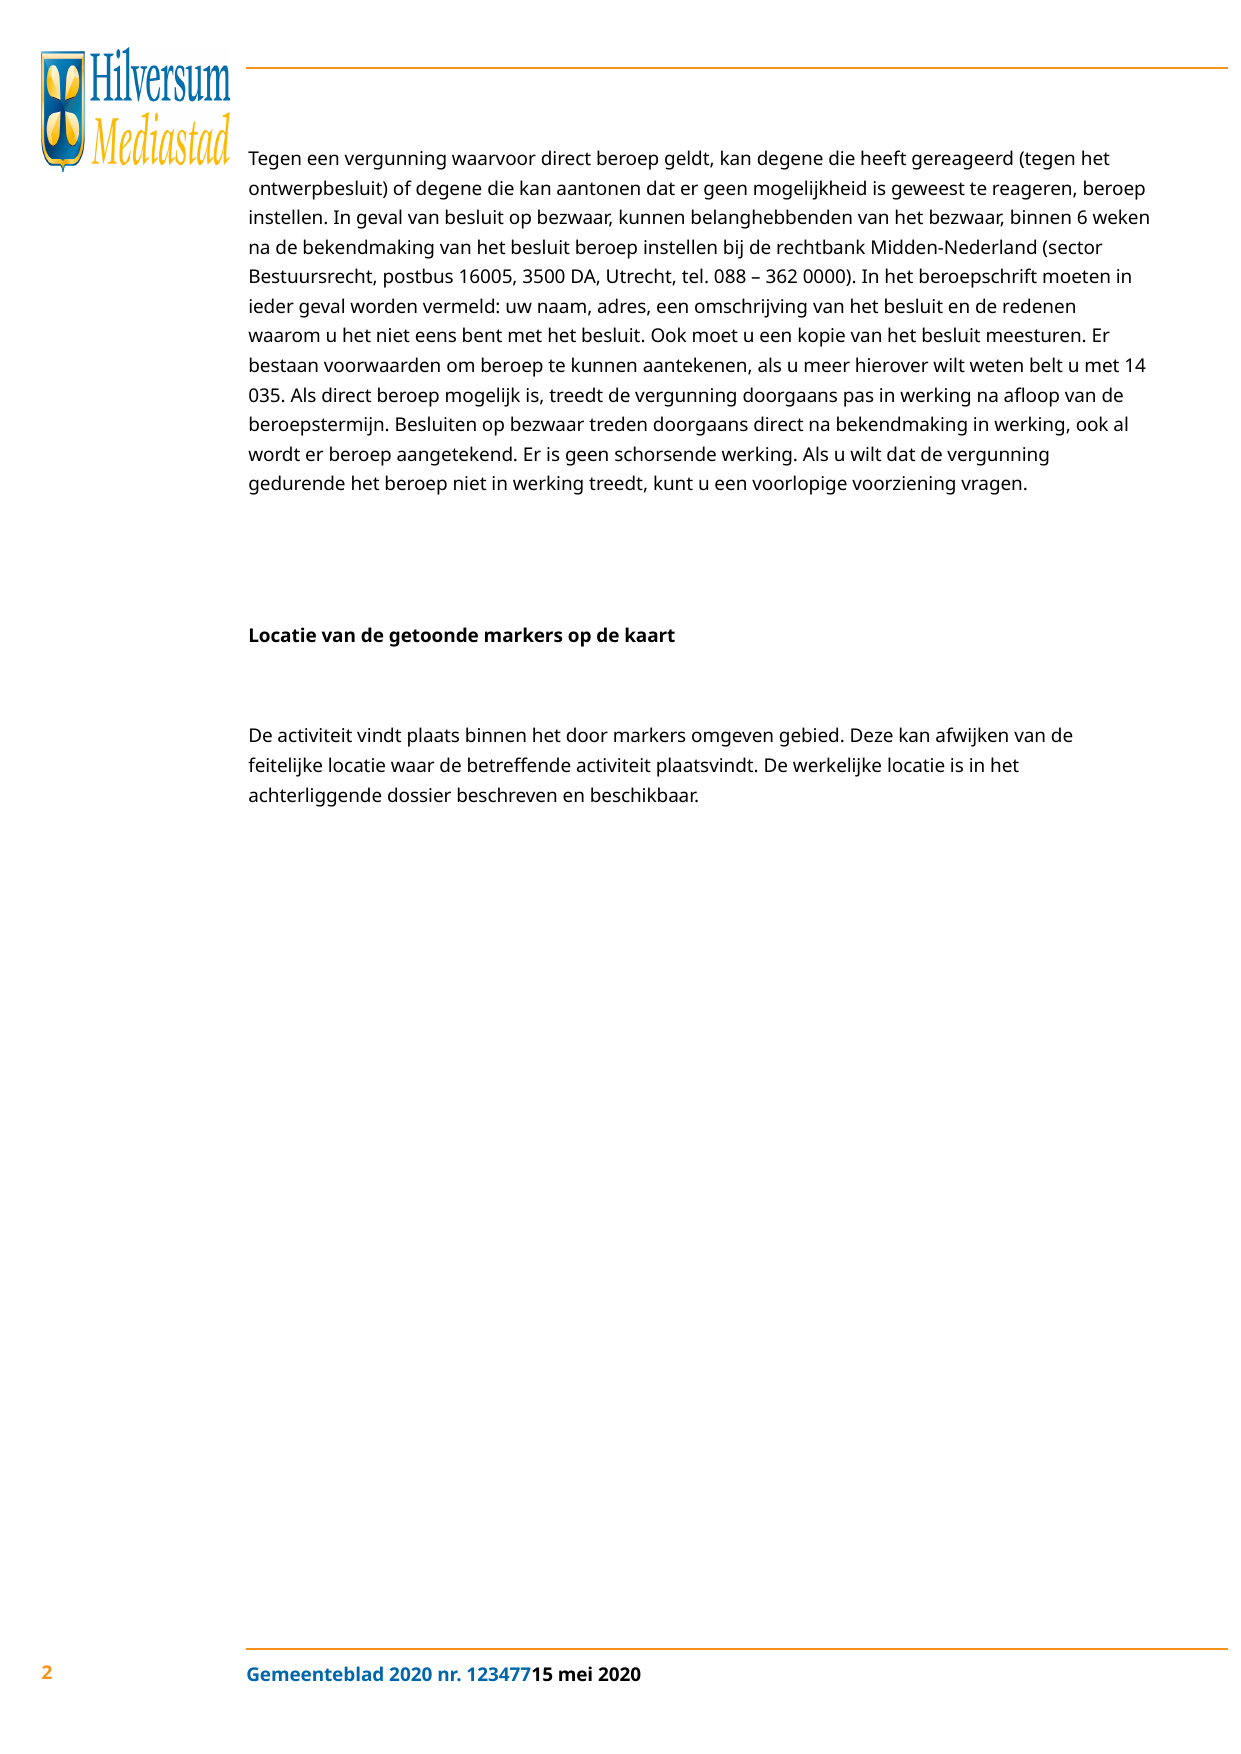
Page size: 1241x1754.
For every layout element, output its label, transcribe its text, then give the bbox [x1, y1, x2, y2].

text Locatie van de getoonde markers op de kaart [248, 622, 1152, 648]
picture [41, 47, 231, 172]
text De activiteit vindt plaats binnen het door markers omgeven gebied. Deze kan afwijken van de feitelijke locatie waar de betreffende activiteit plaatsvindt. De werkelijke locatie is in het achterliggende dossier beschreven en beschikbaar. [248, 723, 1152, 808]
text Tegen een vergunning waarvoor direct beroep geldt, kan degene die heeft gereageerd (tegen het ontwerpbesluit) of degene die kan aantonen dat er geen mogelijkheid is geweest te reageren, beroep instellen. In geval van besluit op bezwaar, kunnen belanghebbenden van het bezwaar, binnen 6 weken na de bekendmaking van het besluit beroep instellen bij de rechtbank Midden-Nederland (sector Bestuursrecht, postbus 16005, 3500 DA, Utrecht, tel. 088 – 362 0000). In het beroepschrift moeten in ieder geval worden vermeld: uw naam, adres, een omschrijving van het besluit en de redenen waarom u het niet eens bent met het besluit. Ook moet u een kopie van het besluit meesturen. Er bestaan voorwaarden om beroep te kunnen aantekenen, als u meer hierover wilt weten belt u met 14 035. Als direct beroep mogelijk is, treedt de vergunning doorgaans pas in werking na afloop van de beroepstermijn. Besluiten op bezwaar treden doorgaans direct na bekendmaking in werking, ook al wordt er beroep aangetekend. Er is geen schorsende werking. Als u wilt dat de vergunning gedurende het beroep niet in werking treedt, kunt u een voorlopige voorziening vragen. [248, 145, 1152, 496]
